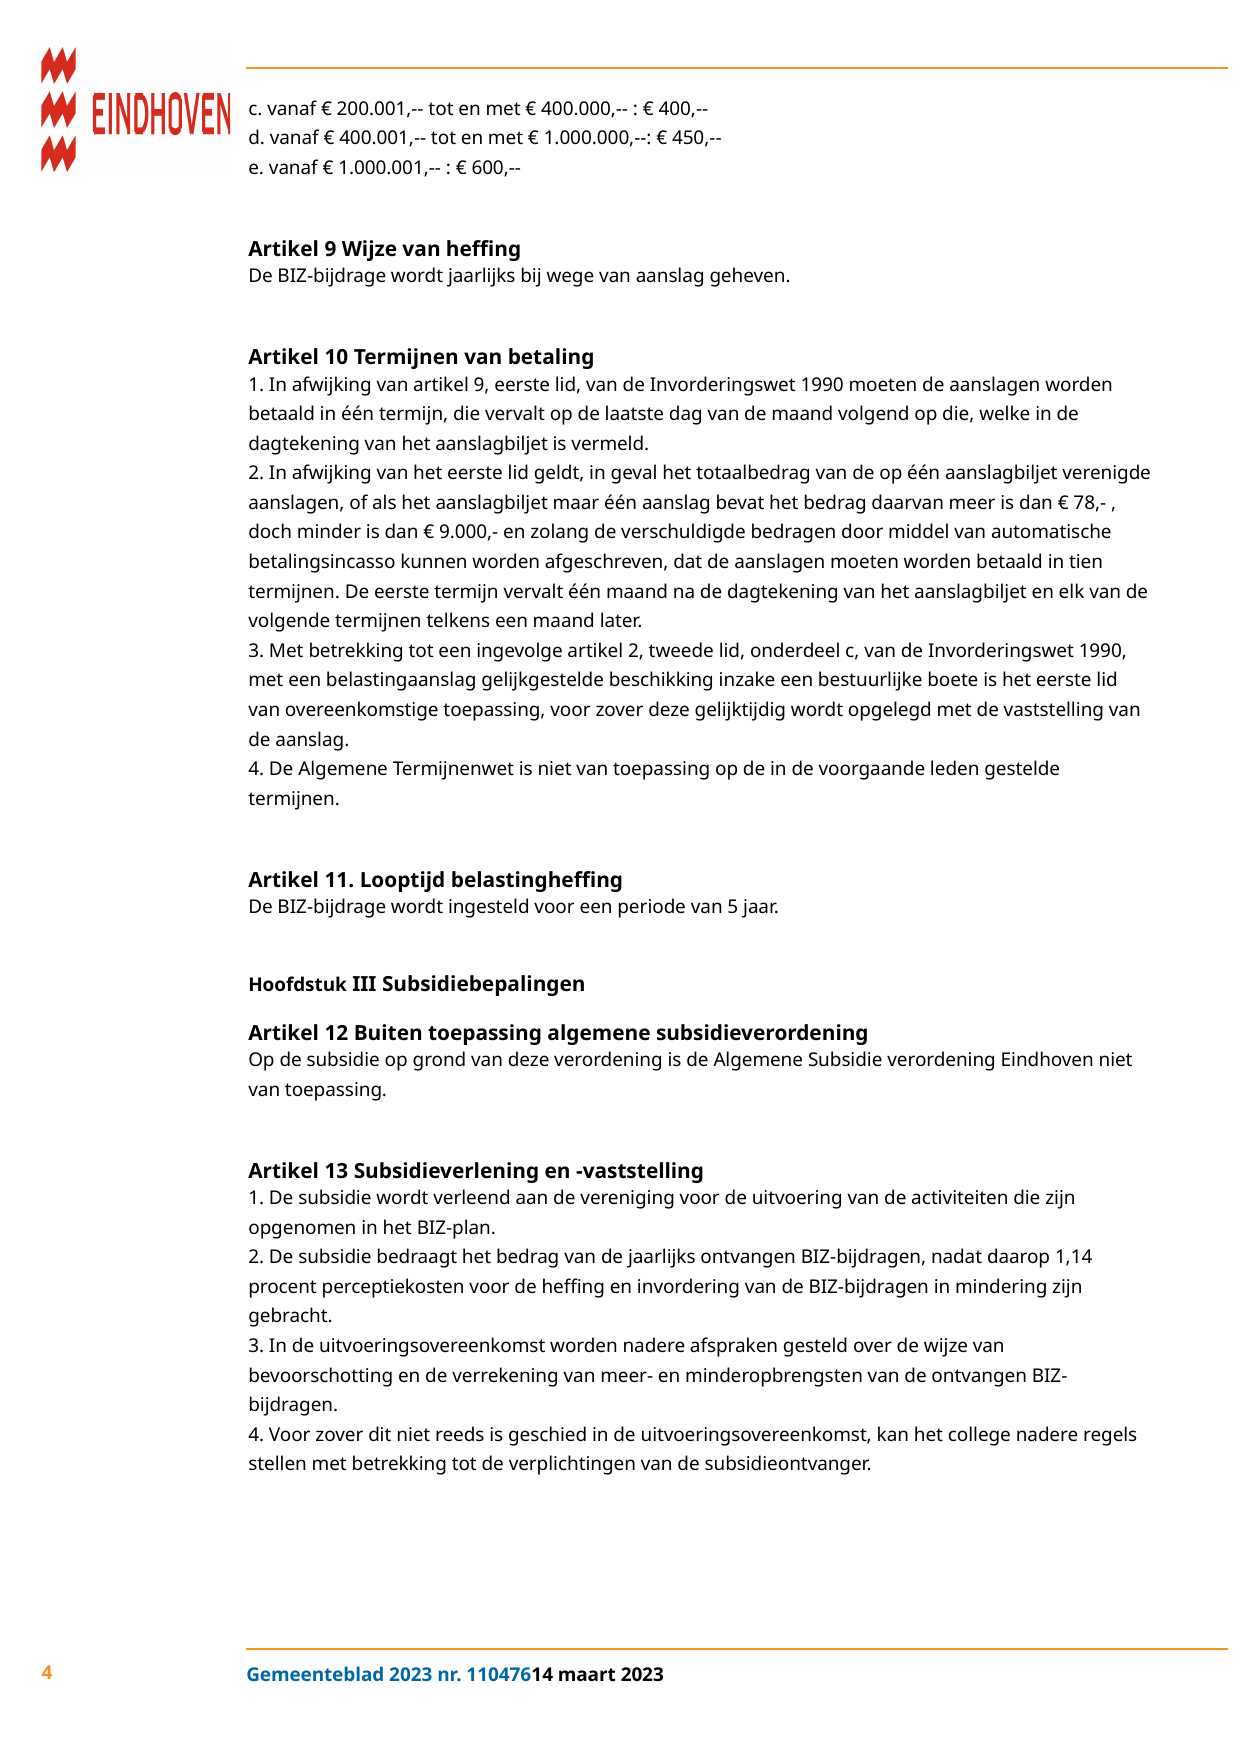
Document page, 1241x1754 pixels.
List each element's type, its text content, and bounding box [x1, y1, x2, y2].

text Artikel 13 Subsidieverlening en -vaststelling [248, 1156, 1152, 1184]
text c. vanaf € 200.001,-- tot en met € 400.000,-- : € 400,-- [248, 95, 1152, 121]
text De BIZ-bijdrage wordt jaarlijks bij wege van aanslag geheven. [248, 262, 1152, 288]
text 4. Voor zover dit niet reeds is geschied in de uitvoeringsovereenkomst, kan het college nadere regels stellen met betrekking tot de verplichtingen van de subsidieontvanger. [248, 1421, 1152, 1476]
text 1. In afwijking van artikel 9, eerste lid, van de Invorderingswet 1990 moeten de aanslagen worden betaald in één termijn, die vervalt op de laatste dag van de maand volgend op die, welke in de dagtekening van het aanslagbiljet is vermeld. [248, 371, 1152, 456]
text 3. Met betrekking tot een ingevolge artikel 2, tweede lid, onderdeel c, van de Invorderingswet 1990, met een belastingaanslag gelijkgestelde beschikking inzake een bestuurlijke boete is het eerste lid van overeenkomstige toepassing, voor zover deze gelijktijdig wordt opgelegd met de vaststelling van de aanslag. [248, 637, 1152, 752]
text Op de subsidie op grond van deze verordening is de Algemene Subsidie verordening Eindhoven niet van toepassing. [248, 1046, 1152, 1102]
text 4. De Algemene Termijnenwet is niet van toepassing op de in de voorgaande leden gestelde termijnen. [248, 755, 1152, 811]
text e. vanaf € 1.000.001,-- : € 600,-- [248, 154, 1152, 180]
text Artikel 12 Buiten toepassing algemene subsidieverordening [248, 1018, 1152, 1046]
text 2. De subsidie bedraagt het bedrag van de jaarlijks ontvangen BIZ-bijdragen, nadat daarop 1,14 procent perceptiekosten voor de heffing en invordering van de BIZ-bijdragen in mindering zijn gebracht. [248, 1243, 1152, 1328]
text Hoofdstuk III Subsidiebepalingen [248, 969, 1152, 997]
text Artikel 9 Wijze van heffing [248, 234, 1152, 262]
text 3. In de uitvoeringsovereenkomst worden nadere afspraken gesteld over de wijze van bevoorschotting en de verrekening van meer- en minderopbrengsten van de ontvangen BIZ-bijdragen. [248, 1332, 1152, 1417]
text d. vanaf € 400.001,-- tot en met € 1.000.000,--: € 450,-- [248, 124, 1152, 150]
text 1. De subsidie wordt verleend aan de vereniging voor de uitvoering van de activiteiten die zijn opgenomen in het BIZ-plan. [248, 1184, 1152, 1240]
text Artikel 10 Termijnen van betaling [248, 342, 1152, 371]
text De BIZ-bijdrage wordt ingesteld voor een periode van 5 jaar. [248, 893, 1152, 919]
text Artikel 11. Looptijd belastingheffing [248, 865, 1152, 893]
picture [41, 47, 231, 172]
text 2. In afwijking van het eerste lid geldt, in geval het totaalbedrag van de op één aanslagbiljet verenigde aanslagen, of als het aanslagbiljet maar één aanslag bevat het bedrag daarvan meer is dan € 78,- , doch minder is dan € 9.000,- en zolang de verschuldigde bedragen door middel van automatische betalingsincasso kunnen worden afgeschreven, dat de aanslagen moeten worden betaald in tien termijnen. De eerste termijn vervalt één maand na de dagtekening van het aanslagbiljet en elk van de volgende termijnen telkens een maand later. [248, 459, 1152, 633]
